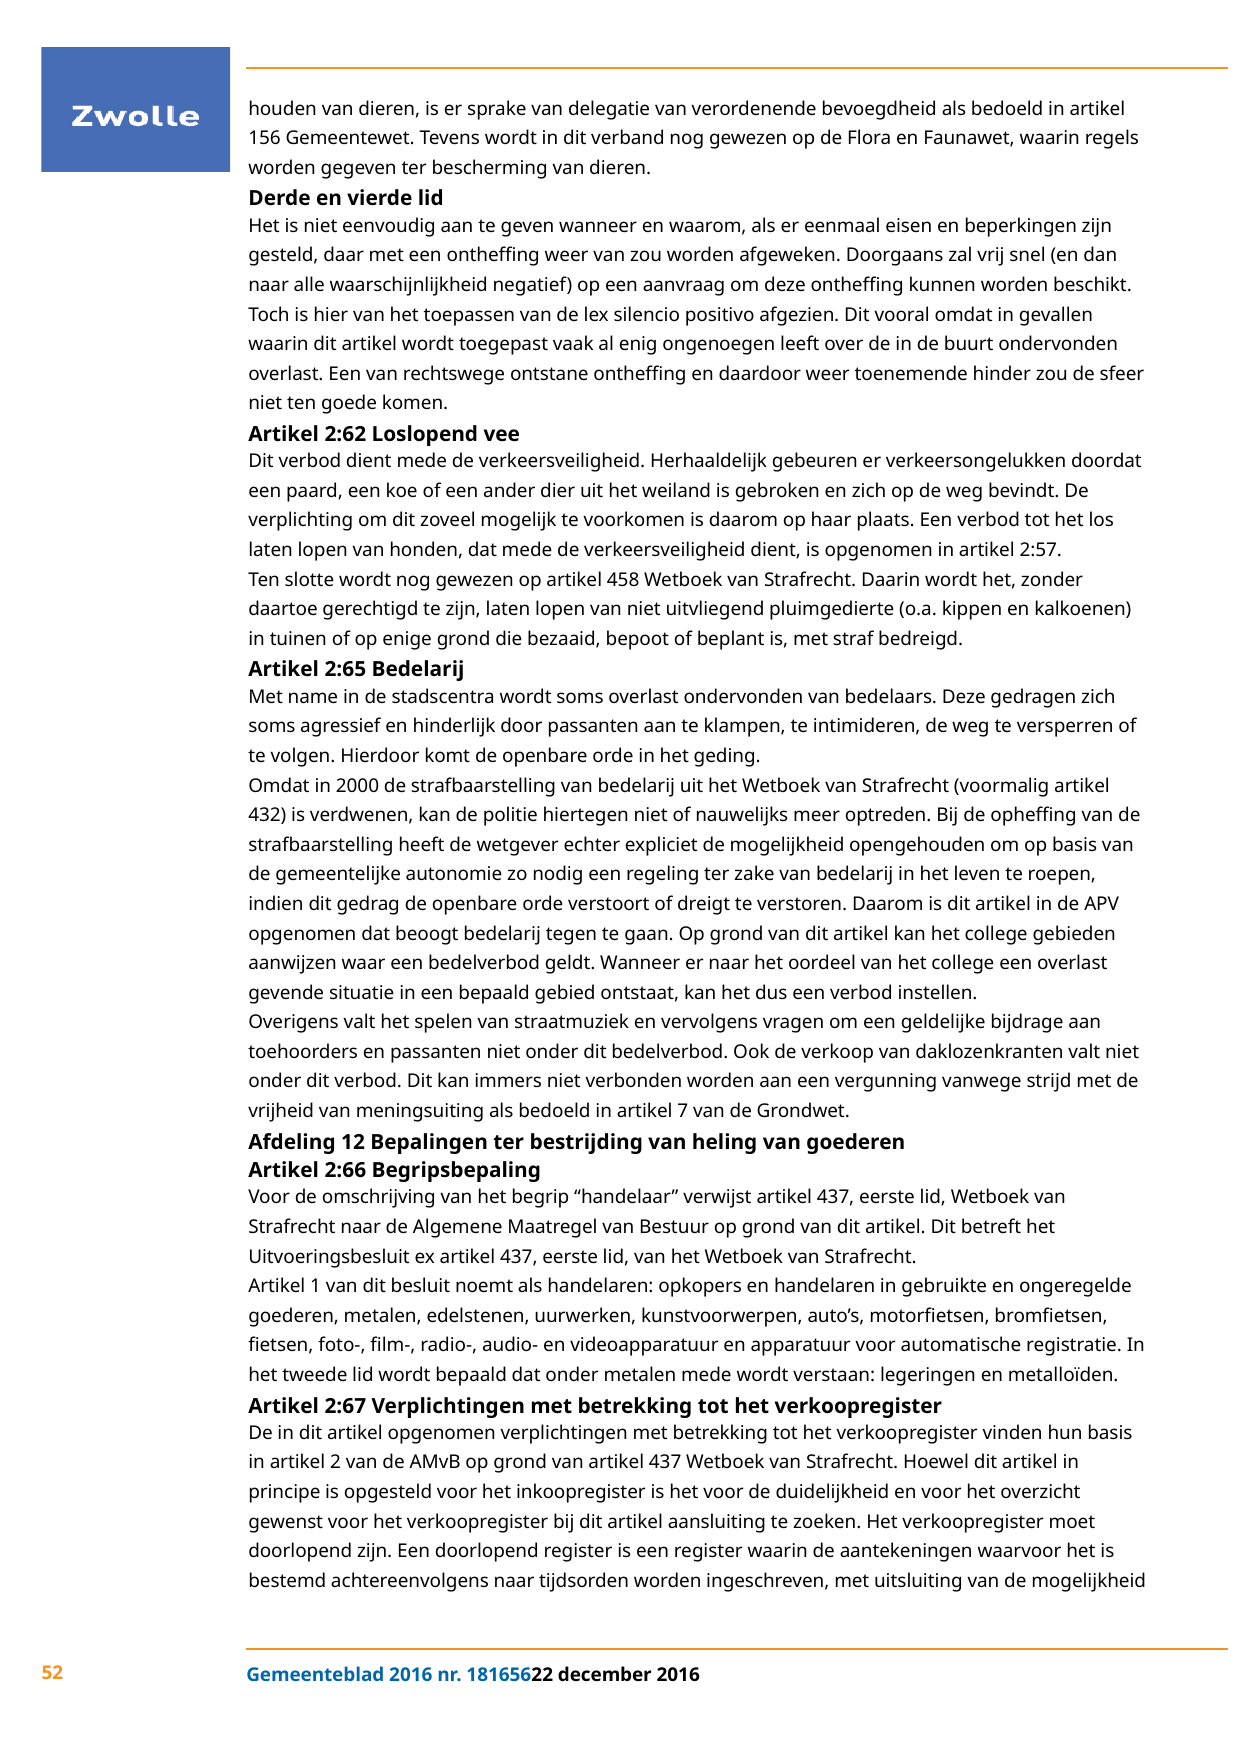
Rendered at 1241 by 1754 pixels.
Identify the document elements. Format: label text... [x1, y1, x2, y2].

text Voor de omschrijving van het begrip “handelaar” verwijst artikel 437, eerste lid, Wetboek van Strafrecht naar de Algemene Maatregel van Bestuur op grond van dit artikel. Dit betreft het Uitvoeringsbesluit ex artikel 437, eerste lid, van het Wetboek van Strafrecht. [248, 1184, 1152, 1268]
text houden van dieren, is er sprake van delegatie van verordenende bevoegdheid als bedoeld in artikel 156 Gemeentewet. Tevens wordt in dit verband nog gewezen op de Flora en Faunawet, waarin regels worden gegeven ter bescherming van dieren. [248, 95, 1152, 180]
text Artikel 2:65 Bedelarij [248, 654, 1152, 683]
text Omdat in 2000 de strafbaarstelling van bedelarij uit het Wetboek van Strafrecht (voormalig artikel 432) is verdwenen, kan de politie hiertegen niet of nauwelijks meer optreden. Bij de opheffing van de strafbaarstelling heeft de wetgever echter expliciet de mogelijkheid opengehouden om op basis van de gemeentelijke autonomie zo nodig een regeling ter zake van bedelarij in het leven te roepen, indien dit gedrag de openbare orde verstoort of dreigt te verstoren. Daarom is dit artikel in de APV opgenomen dat beoogt bedelarij tegen te gaan. Op grond van dit artikel kan het college gebieden aanwijzen waar een bedelverbod geldt. Wanneer er naar het oordeel van het college een overlast gevende situatie in een bepaald gebied ontstaat, kan het dus een verbod instellen. [248, 772, 1152, 1004]
text Overigens valt het spelen van straatmuziek en vervolgens vragen om een geldelijke bijdrage aan toehoorders en passanten niet onder dit bedelverbod. Ook de verkoop van daklozenkranten valt niet onder dit verbod. Dit kan immers niet verbonden worden aan een vergunning vanwege strijd met de vrijheid van meningsuiting als bedoeld in artikel 7 van de Grondwet. [248, 1008, 1152, 1123]
text Artikel 2:67 Verplichtingen met betrekking tot het verkoopregister [248, 1391, 1152, 1419]
picture [41, 47, 231, 172]
text Artikel 1 van dit besluit noemt als handelaren: opkopers en handelaren in gebruikte en ongeregelde goederen, metalen, edelstenen, uurwerken, kunstvoorwerpen, auto’s, motorfietsen, bromfietsen, fietsen, foto-, film-, radio-, audio- en videoapparatuur en apparatuur voor automatische registratie. In het tweede lid wordt bepaald dat onder metalen mede wordt verstaan: legeringen en metalloïden. [248, 1272, 1152, 1387]
text Artikel 2:66 Begripsbepaling [248, 1155, 1152, 1184]
text Artikel 2:62 Loslopend vee [248, 419, 1152, 447]
text Met name in de stadscentra wordt soms overlast ondervonden van bedelaars. Deze gedragen zich soms agressief en hinderlijk door passanten aan te klampen, te intimideren, de weg te versperren of te volgen. Hierdoor komt de openbare orde in het geding. [248, 683, 1152, 768]
text Derde en vierde lid [248, 183, 1152, 212]
text Dit verbod dient mede de verkeersveiligheid. Herhaaldelijk gebeuren er verkeersongelukken doordat een paard, een koe of een ander dier uit het weiland is gebroken en zich op de weg bevindt. De verplichting om dit zoveel mogelijk te voorkomen is daarom op haar plaats. Een verbod tot het los laten lopen van honden, dat mede de verkeersveiligheid dient, is opgenomen in artikel 2:57. [248, 447, 1152, 562]
text Ten slotte wordt nog gewezen op artikel 458 Wetboek van Strafrecht. Daarin wordt het, zonder daartoe gerechtigd te zijn, laten lopen van niet uitvliegend pluimgedierte (o.a. kippen en kalkoenen) in tuinen of op enige grond die bezaaid, bepoot of beplant is, met straf bedreigd. [248, 566, 1152, 651]
text De in dit artikel opgenomen verplichtingen met betrekking tot het verkoopregister vinden hun basis in artikel 2 van de AMvB op grond van artikel 437 Wetboek van Strafrecht. Hoewel dit artikel in principe is opgesteld voor het inkoopregister is het voor de duidelijkheid en voor het overzicht gewenst voor het verkoopregister bij dit artikel aansluiting te zoeken. Het verkoopregister moet doorlopend zijn. Een doorlopend register is een register waarin de aantekeningen waarvoor het is bestemd achtereenvolgens naar tijdsorden worden ingeschreven, met uitsluiting van de mogelijkheid [248, 1419, 1152, 1593]
text Afdeling 12 Bepalingen ter bestrijding van heling van goederen [248, 1127, 1152, 1155]
text Het is niet eenvoudig aan te geven wanneer en waarom, als er eenmaal eisen en beperkingen zijn gesteld, daar met een ontheffing weer van zou worden afgeweken. Doorgaans zal vrij snel (en dan naar alle waarschijnlijkheid negatief) op een aanvraag om deze ontheffing kunnen worden beschikt. Toch is hier van het toepassen van de lex silencio positivo afgezien. Dit vooral omdat in gevallen waarin dit artikel wordt toegepast vaak al enig ongenoegen leeft over de in de buurt ondervonden overlast. Een van rechtswege ontstane ontheffing en daardoor weer toenemende hinder zou de sfeer niet ten goede komen. [248, 212, 1152, 415]
